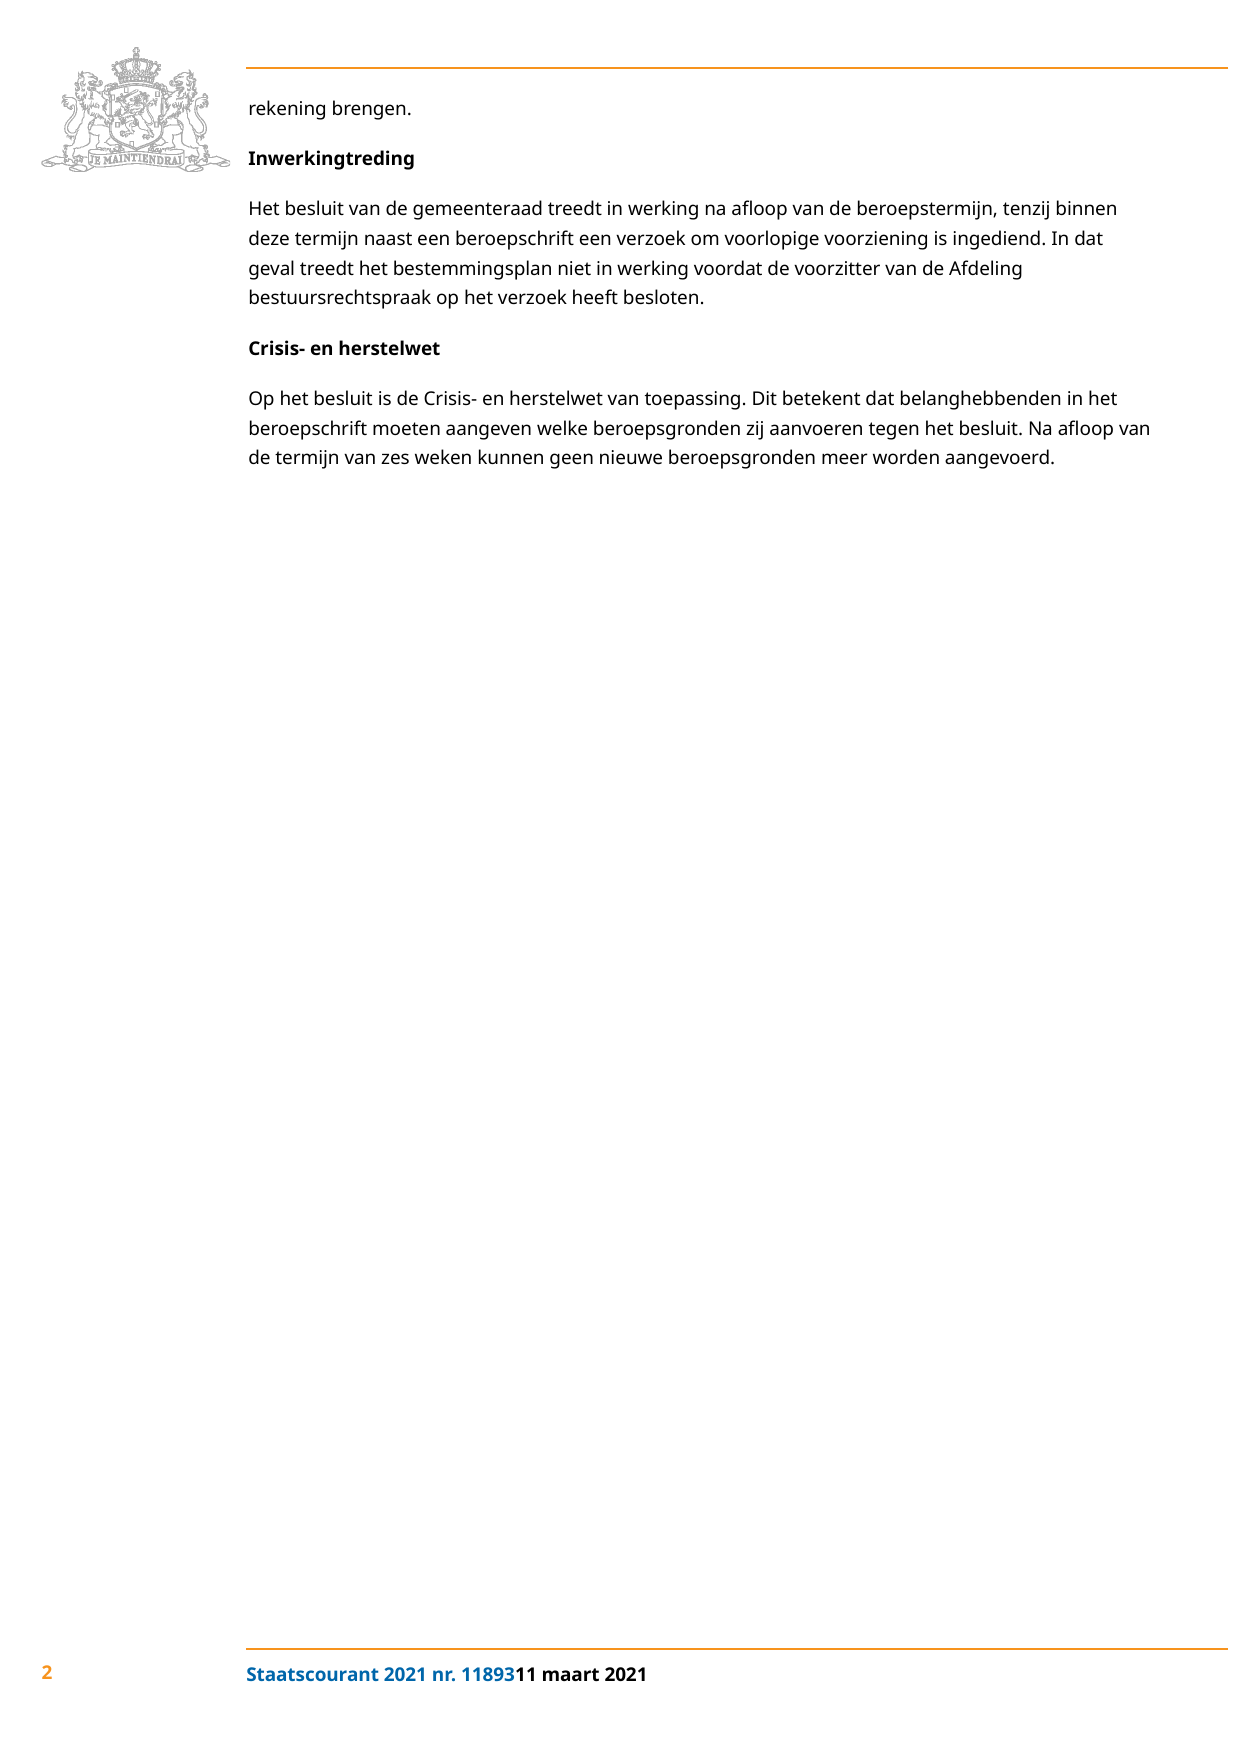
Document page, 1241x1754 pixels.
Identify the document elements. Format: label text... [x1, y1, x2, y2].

text Op het besluit is de Crisis- en herstelwet van toepassing. Dit betekent dat belanghebbenden in het beroepschrift moeten aangeven welke beroepsgronden zij aanvoeren tegen het besluit. Na afloop van de termijn van zes weken kunnen geen nieuwe beroepsgronden meer worden aangevoerd. [248, 385, 1152, 470]
text Het besluit van de gemeenteraad treedt in werking na afloop van de beroepstermijn, tenzij binnen deze termijn naast een beroepschrift een verzoek om voorlopige voorziening is ingediend. In dat geval treedt het bestemmingsplan niet in werking voordat de voorzitter van de Afdeling bestuursrechtspraak op het verzoek heeft besloten. [248, 196, 1152, 310]
picture [41, 47, 231, 172]
text rekening brengen. [248, 95, 1152, 121]
text Inwerkingtreding [248, 145, 1152, 171]
text Crisis- en herstelwet [248, 335, 1152, 361]
